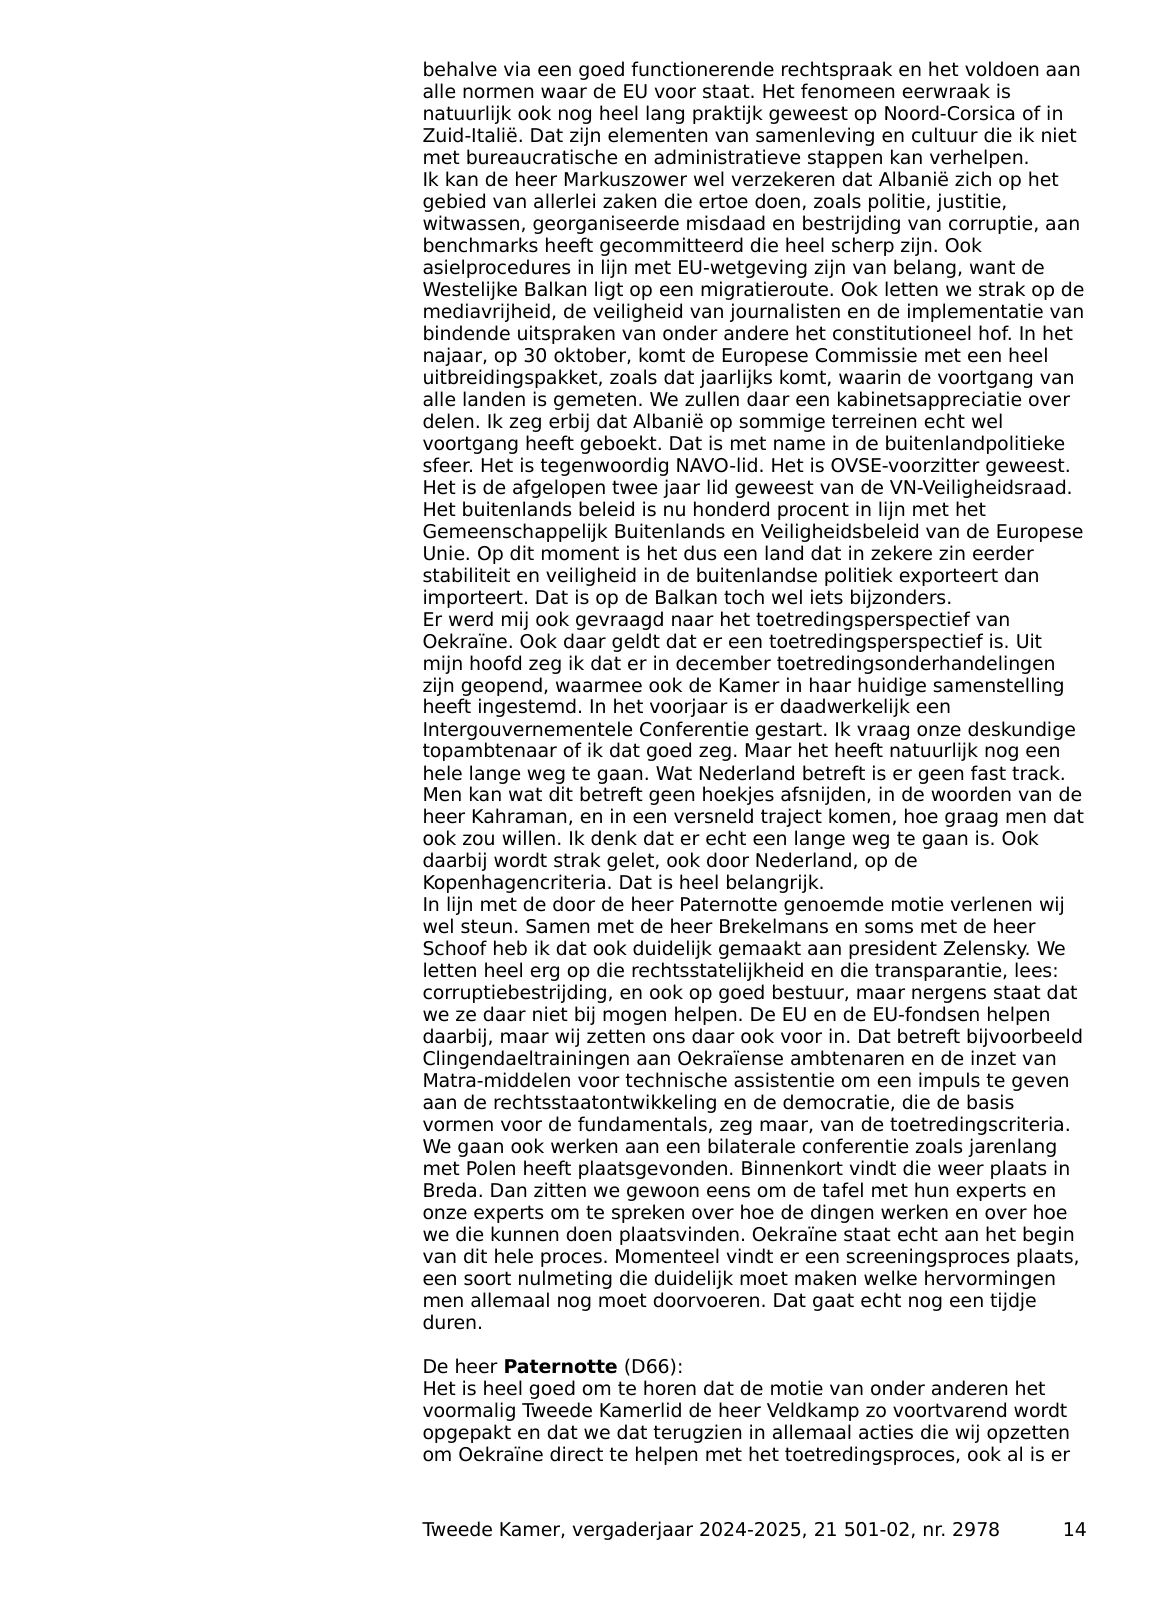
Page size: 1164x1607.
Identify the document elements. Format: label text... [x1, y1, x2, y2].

text Het is heel goed om te horen dat de motie van onder anderen het voormalig Tweede Kamerlid de heer Veldkamp zo voortvarend wordt opgepakt en dat we dat terugzien in allemaal acties die wij opzetten om Oekraïne direct te helpen met het toetredingsproces, ook al is er [422, 1378, 1087, 1466]
text Ik kan de heer Markuszower wel verzekeren dat Albanië zich op het gebied van allerlei zaken die ertoe doen, zoals politie, justitie, witwassen, georganiseerde misdaad en bestrijding van corruptie, aan benchmarks heeft gecommitteerd die heel scherp zijn. Ook asielprocedures in lijn met EU-wetgeving zijn van belang, want de Westelijke Balkan ligt op een migratieroute. Ook letten we strak op de mediavrijheid, de veiligheid van journalisten en de implementatie van bindende uitspraken van onder andere het constitutioneel hof. In het najaar, op 30 oktober, komt de Europese Commissie met een heel uitbreidingspakket, zoals dat jaarlijks komt, waarin de voortgang van alle landen is gemeten. We zullen daar een kabinetsappreciatie over delen. Ik zeg erbij dat Albanië op sommige terreinen echt wel voortgang heeft geboekt. Dat is met name in de buitenlandpolitieke sfeer. Het is tegenwoordig NAVO-lid. Het is OVSE-voorzitter geweest. Het is de afgelopen twee jaar lid geweest van de VN-Veiligheidsraad. Het buitenlands beleid is nu honderd procent in lijn met het Gemeenschappelijk Buitenlands en Veiligheidsbeleid van de Europese Unie. Op dit moment is het dus een land dat in zekere zin eerder stabiliteit en veiligheid in de buitenlandse politiek exporteert dan importeert. Dat is op de Balkan toch wel iets bijzonders. [422, 169, 1087, 608]
text In lijn met de door de heer Paternotte genoemde motie verlenen wij wel steun. Samen met de heer Brekelmans en soms met de heer Schoof heb ik dat ook duidelijk gemaakt aan president Zelensky. We letten heel erg op die rechtsstatelijkheid en die transparantie, lees: corruptiebestrijding, en ook op goed bestuur, maar nergens staat dat we ze daar niet bij mogen helpen. De EU en de EU-fondsen helpen daarbij, maar wij zetten ons daar ook voor in. Dat betreft bijvoorbeeld Clingendaeltrainingen aan Oekraïense ambtenaren en de inzet van Matra-middelen voor technische assistentie om een impuls te geven aan de rechtsstaatontwikkeling en de democratie, die de basis vormen voor de fundamentals, zeg maar, van de toetredingscriteria. We gaan ook werken aan een bilaterale conferentie zoals jarenlang met Polen heeft plaatsgevonden. Binnenkort vindt die weer plaats in Breda. Dan zitten we gewoon eens om de tafel met hun experts en onze experts om te spreken over hoe de dingen werken en over hoe we die kunnen doen plaatsvinden. Oekraïne staat echt aan het begin van dit hele proces. Momenteel vindt er een screeningsproces plaats, een soort nulmeting die duidelijk moet maken welke hervormingen men allemaal nog moet doorvoeren. Dat gaat echt nog een tijdje duren. [422, 894, 1087, 1334]
text behalve via een goed functionerende rechtspraak en het voldoen aan alle normen waar de EU voor staat. Het fenomeen eerwraak is natuurlijk ook nog heel lang praktijk geweest op Noord-Corsica of in Zuid-Italië. Dat zijn elementen van samenleving en cultuur die ik niet met bureaucratische en administratieve stappen kan verhelpen. [422, 59, 1087, 169]
text De heer Paternotte (D66): [422, 1356, 1087, 1378]
text Er werd mij ook gevraagd naar het toetredingsperspectief van Oekraïne. Ook daar geldt dat er een toetredingsperspectief is. Uit mijn hoofd zeg ik dat er in december toetredingsonderhandelingen zijn geopend, waarmee ook de Kamer in haar huidige samenstelling heeft ingestemd. In het voorjaar is er daadwerkelijk een Intergouvernementele Conferentie gestart. Ik vraag onze deskundige topambtenaar of ik dat goed zeg. Maar het heeft natuurlijk nog een hele lange weg te gaan. Wat Nederland betreft is er geen fast track. Men kan wat dit betreft geen hoekjes afsnijden, in de woorden van de heer Kahraman, en in een versneld traject komen, hoe graag men dat ook zou willen. Ik denk dat er echt een lange weg te gaan is. Ook daarbij wordt strak gelet, ook door Nederland, op de Kopenhagencriteria. Dat is heel belangrijk. [422, 608, 1087, 894]
